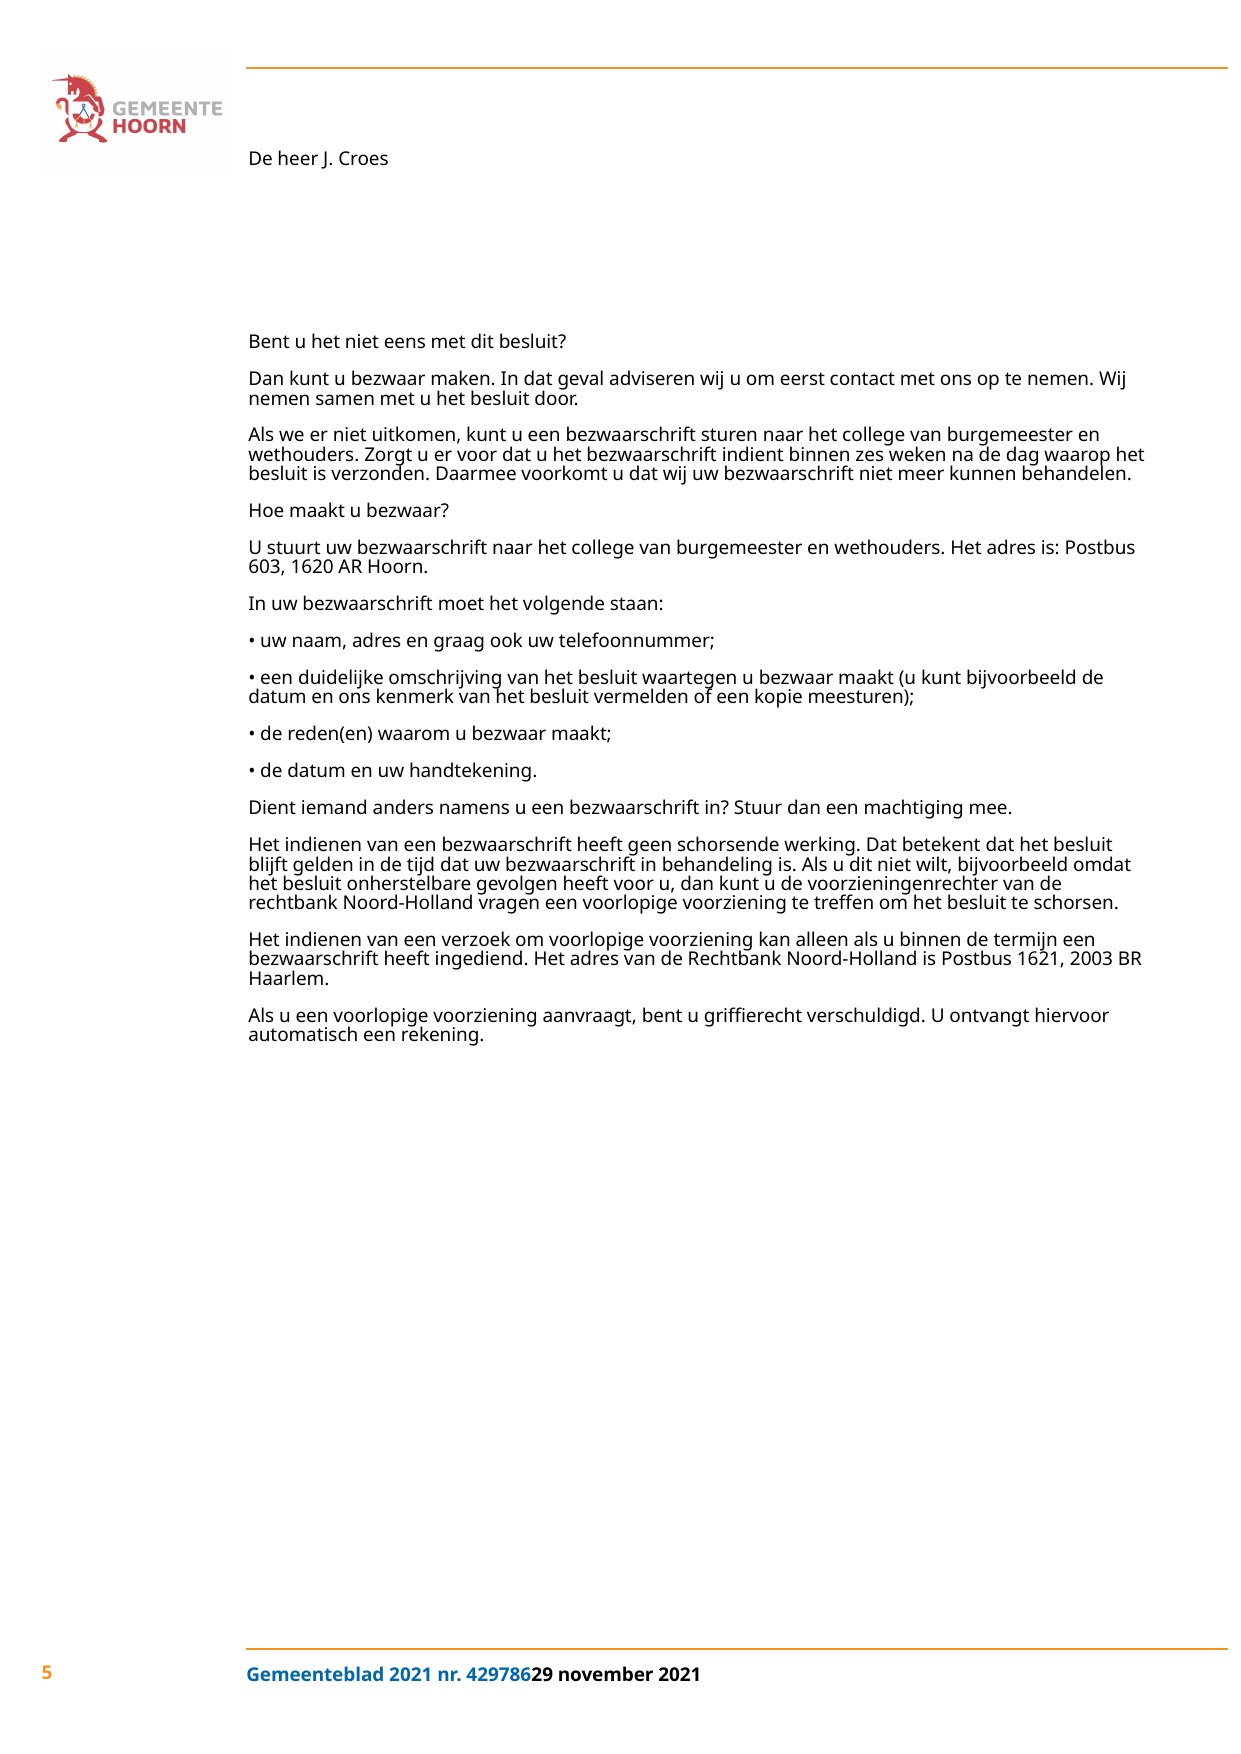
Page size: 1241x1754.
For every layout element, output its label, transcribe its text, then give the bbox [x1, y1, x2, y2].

text Als u een voorlopige voorziening aanvraagt, bent u griffierecht verschuldigd. U ontvangt hiervoor automatisch een rekening. [248, 1007, 1152, 1045]
text Dient iemand anders namens u een bezwaarschrift in? Stuur dan een machtiging mee. [248, 799, 1152, 819]
picture [41, 47, 231, 172]
text De heer J. Croes [248, 145, 1152, 171]
text • de datum en uw handtekening. [248, 762, 1152, 782]
text • uw naam, adres en graag ook uw telefoonnummer; [248, 632, 1152, 651]
text In uw bezwaarschrift moet het volgende staan: [248, 595, 1152, 614]
text U stuurt uw bezwaarschrift naar het college van burgemeester en wethouders. Het adres is: Postbus 603, 1620 AR Hoorn. [248, 539, 1152, 577]
text Hoe maakt u bezwaar? [248, 502, 1152, 521]
text Dan kunt u bezwaar maken. In dat geval adviseren wij u om eerst contact met ons op te nemen. Wij nemen samen met u het besluit door. [248, 370, 1152, 409]
text Het indienen van een bezwaarschrift heeft geen schorsende werking. Dat betekent dat het besluit blijft gelden in de tijd dat uw bezwaarschrift in behandeling is. Als u dit niet wilt, bijvoorbeeld omdat het besluit onherstelbare gevolgen heeft voor u, dan kunt u de voorzieningenrechter van de rechtbank Noord-Holland vragen een voorlopige voorziening te treffen om het besluit te schorsen. [248, 836, 1152, 913]
text Als we er niet uitkomen, kunt u een bezwaarschrift sturen naar het college van burgemeester en wethouders. Zorgt u er voor dat u het bezwaarschrift indient binnen zes weken na de dag waarop het besluit is verzonden. Daarmee voorkomt u dat wij uw bezwaarschrift niet meer kunnen behandelen. [248, 426, 1152, 484]
text Bent u het niet eens met dit besluit? [248, 333, 1152, 352]
text • een duidelijke omschrijving van het besluit waartegen u bezwaar maakt (u kunt bijvoorbeeld de datum en ons kenmerk van het besluit vermelden of een kopie meesturen); [248, 669, 1152, 708]
text • de reden(en) waarom u bezwaar maakt; [248, 725, 1152, 745]
text Het indienen van een verzoek om voorlopige voorziening kan alleen als u binnen de termijn een bezwaarschrift heeft ingediend. Het adres van de Rechtbank Noord-Holland is Postbus 1621, 2003 BR Haarlem. [248, 931, 1152, 989]
